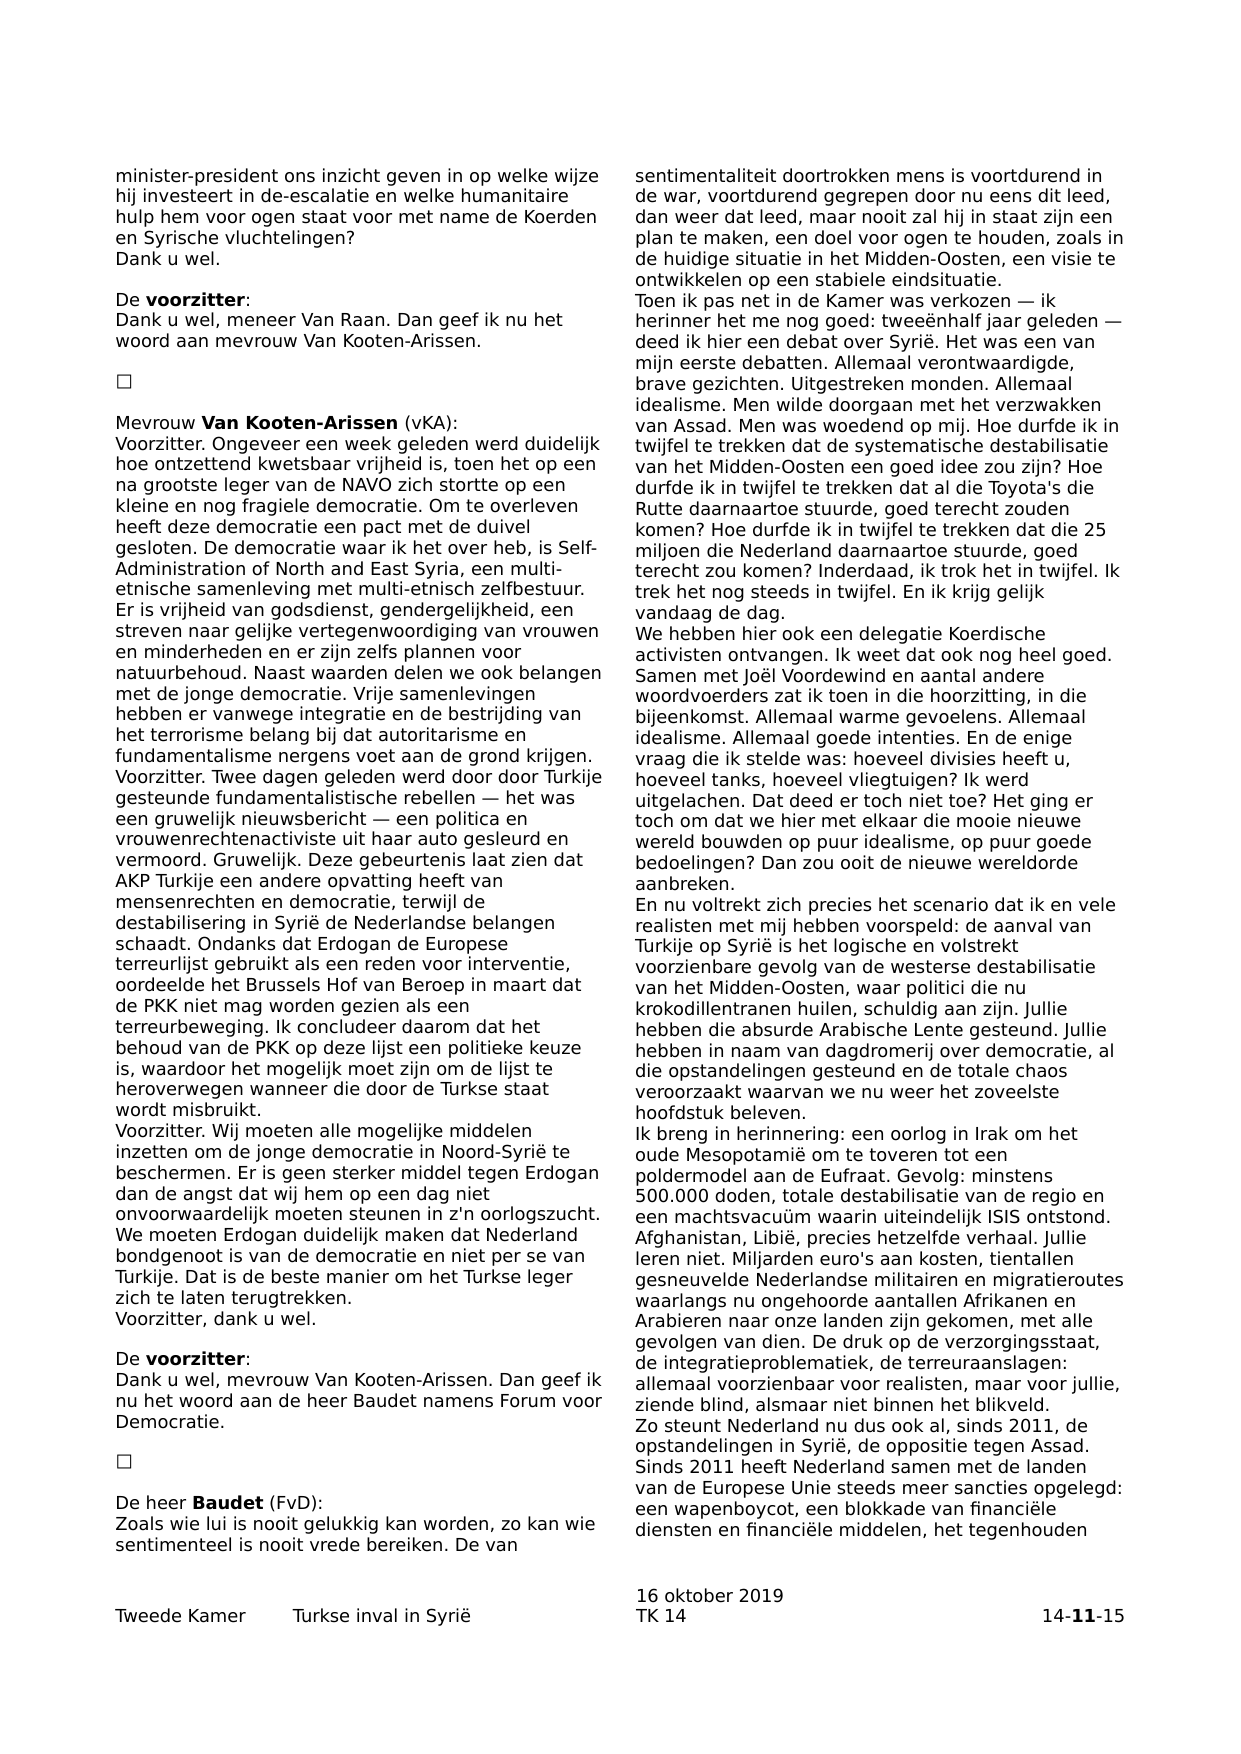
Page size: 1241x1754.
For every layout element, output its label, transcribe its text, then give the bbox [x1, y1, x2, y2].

text Mevrouw Van Kooten-Arissen (vKA): [115, 413, 605, 433]
text De heer Baudet (FvD): [115, 1493, 605, 1514]
text Voorzitter. Ongeveer een week geleden werd duidelijk hoe ontzettend kwetsbaar vrijheid is, toen het op een na grootste leger van de NAVO zich stortte op een kleine en nog fragiele democratie. Om te overleven heeft deze democratie een pact met de duivel gesloten. De democratie waar ik het over heb, is Self-Administration of North and East Syria, een multi-etnische samenleving met multi-etnisch zelfbestuur. Er is vrijheid van godsdienst, gendergelijkheid, een streven naar gelijke vertegenwoordiging van vrouwen en minderheden en er zijn zelfs plannen voor natuurbehoud. Naast waarden delen we ook belangen met de jonge democratie. Vrije samenlevingen hebben er vanwege integratie en de bestrijding van het terrorisme belang bij dat autoritarisme en fundamentalisme nergens voet aan de grond krijgen. [115, 433, 605, 767]
text Dank u wel. [115, 249, 605, 269]
text sentimentaliteit doortrokken mens is voortdurend in de war, voortdurend gegrepen door nu eens dit leed, dan weer dat leed, maar nooit zal hij in staat zijn een plan te maken, een doel voor ogen te houden, zoals in de huidige situatie in het Midden-Oosten, een visie te ontwikkelen op een stabiele eindsituatie. [635, 165, 1125, 290]
text Voorzitter. Wij moeten alle mogelijke middelen inzetten om de jonge democratie in Noord-Syrië te beschermen. Er is geen sterker middel tegen Erdogan dan de angst dat wij hem op een dag niet onvoorwaardelijk moeten steunen in z'n oorlogszucht. We moeten Erdogan duidelijk maken dat Nederland bondgenoot is van de democratie en niet per se van Turkije. Dat is de beste manier om het Turkse leger zich te laten terugtrekken. [115, 1121, 605, 1308]
text minister-president ons inzicht geven in op welke wijze hij investeert in de-escalatie en welke humanitaire hulp hem voor ogen staat voor met name de Koerden en Syrische vluchtelingen? [115, 165, 605, 249]
text Zo steunt Nederland nu dus ook al, sinds 2011, de opstandelingen in Syrië, de oppositie tegen Assad. Sinds 2011 heeft Nederland samen met de landen van de Europese Unie steeds meer sancties opgelegd: een wapenboycot, een blokkade van financiële diensten en financiële middelen, het tegenhouden [635, 1415, 1125, 1540]
text We hebben hier ook een delegatie Koerdische activisten ontvangen. Ik weet dat ook nog heel goed. Samen met Joël Voordewind en aantal andere woordvoerders zat ik toen in die hoorzitting, in die bijeenkomst. Allemaal warme gevoelens. Allemaal idealisme. Allemaal goede intenties. En de enige vraag die ik stelde was: hoeveel divisies heeft u, hoeveel tanks, hoeveel vliegtuigen? Ik werd uitgelachen. Dat deed er toch niet toe? Het ging er toch om dat we hier met elkaar die mooie nieuwe wereld bouwden op puur idealisme, op puur goede bedoelingen? Dan zou ooit de nieuwe wereldorde aanbreken. [635, 624, 1125, 894]
text Voorzitter, dank u wel. [115, 1308, 605, 1329]
text De voorzitter: [115, 289, 605, 310]
text De voorzitter: [115, 1349, 605, 1370]
text Dank u wel, mevrouw Van Kooten-Arissen. Dan geef ik nu het woord aan de heer Baudet namens Forum voor Democratie. [115, 1370, 605, 1432]
text ⬜ [115, 372, 605, 393]
text ⬜ [115, 1452, 605, 1473]
text En nu voltrekt zich precies het scenario dat ik en vele realisten met mij hebben voorspeld: de aanval van Turkije op Syrië is het logische en volstrekt voorzienbare gevolg van de westerse destabilisatie van het Midden-Oosten, waar politici die nu krokodillentranen huilen, schuldig aan zijn. Jullie hebben die absurde Arabische Lente gesteund. Jullie hebben in naam van dagdromerij over democratie, al die opstandelingen gesteund en de totale chaos veroorzaakt waarvan we nu weer het zoveelste hoofdstuk beleven. [635, 894, 1125, 1124]
text Dank u wel, meneer Van Raan. Dan geef ik nu het woord aan mevrouw Van Kooten-Arissen. [115, 310, 605, 352]
text Ik breng in herinnering: een oorlog in Irak om het oude Mesopotamië om te toveren tot een poldermodel aan de Eufraat. Gevolg: minstens 500.000 doden, totale destabilisatie van de regio en een machtsvacuüm waarin uiteindelijk ISIS ontstond. Afghanistan, Libië, precies hetzelfde verhaal. Jullie leren niet. Miljarden euro's aan kosten, tientallen gesneuvelde Nederlandse militairen en migratieroutes waarlangs nu ongehoorde aantallen Afrikanen en Arabieren naar onze landen zijn gekomen, met alle gevolgen van dien. De druk op de verzorgingsstaat, de integratieproblematiek, de terreuraanslagen: allemaal voorzienbaar voor realisten, maar voor jullie, ziende blind, alsmaar niet binnen het blikveld. [635, 1124, 1125, 1415]
text Toen ik pas net in de Kamer was verkozen — ik herinner het me nog goed: tweeënhalf jaar geleden — deed ik hier een debat over Syrië. Het was een van mijn eerste debatten. Allemaal verontwaardigde, brave gezichten. Uitgestreken monden. Allemaal idealisme. Men wilde doorgaan met het verzwakken van Assad. Men was woedend op mij. Hoe durfde ik in twijfel te trekken dat de systematische destabilisatie van het Midden-Oosten een goed idee zou zijn? Hoe durfde ik in twijfel te trekken dat al die Toyota's die Rutte daarnaartoe stuurde, goed terecht zouden komen? Hoe durfde ik in twijfel te trekken dat die 25 miljoen die Nederland daarnaartoe stuurde, goed terecht zou komen? Inderdaad, ik trok het in twijfel. Ik trek het nog steeds in twijfel. En ik krijg gelijk vandaag de dag. [635, 290, 1125, 624]
text Zoals wie lui is nooit gelukkig kan worden, zo kan wie sentimenteel is nooit vrede bereiken. De van [115, 1514, 605, 1556]
text Voorzitter. Twee dagen geleden werd door door Turkije gesteunde fundamentalistische rebellen — het was een gruwelijk nieuwsbericht — een politica en vrouwenrechtenactiviste uit haar auto gesleurd en vermoord. Gruwelijk. Deze gebeurtenis laat zien dat AKP Turkije een andere opvatting heeft van mensenrechten en democratie, terwijl de destabilisering in Syrië de Nederlandse belangen schaadt. Ondanks dat Erdogan de Europese terreurlijst gebruikt als een reden voor interventie, oordeelde het Brussels Hof van Beroep in maart dat de PKK niet mag worden gezien als een terreurbeweging. Ik concludeer daarom dat het behoud van de PKK op deze lijst een politieke keuze is, waardoor het mogelijk moet zijn om de lijst te heroverwegen wanneer die door de Turkse staat wordt misbruikt. [115, 767, 605, 1121]
